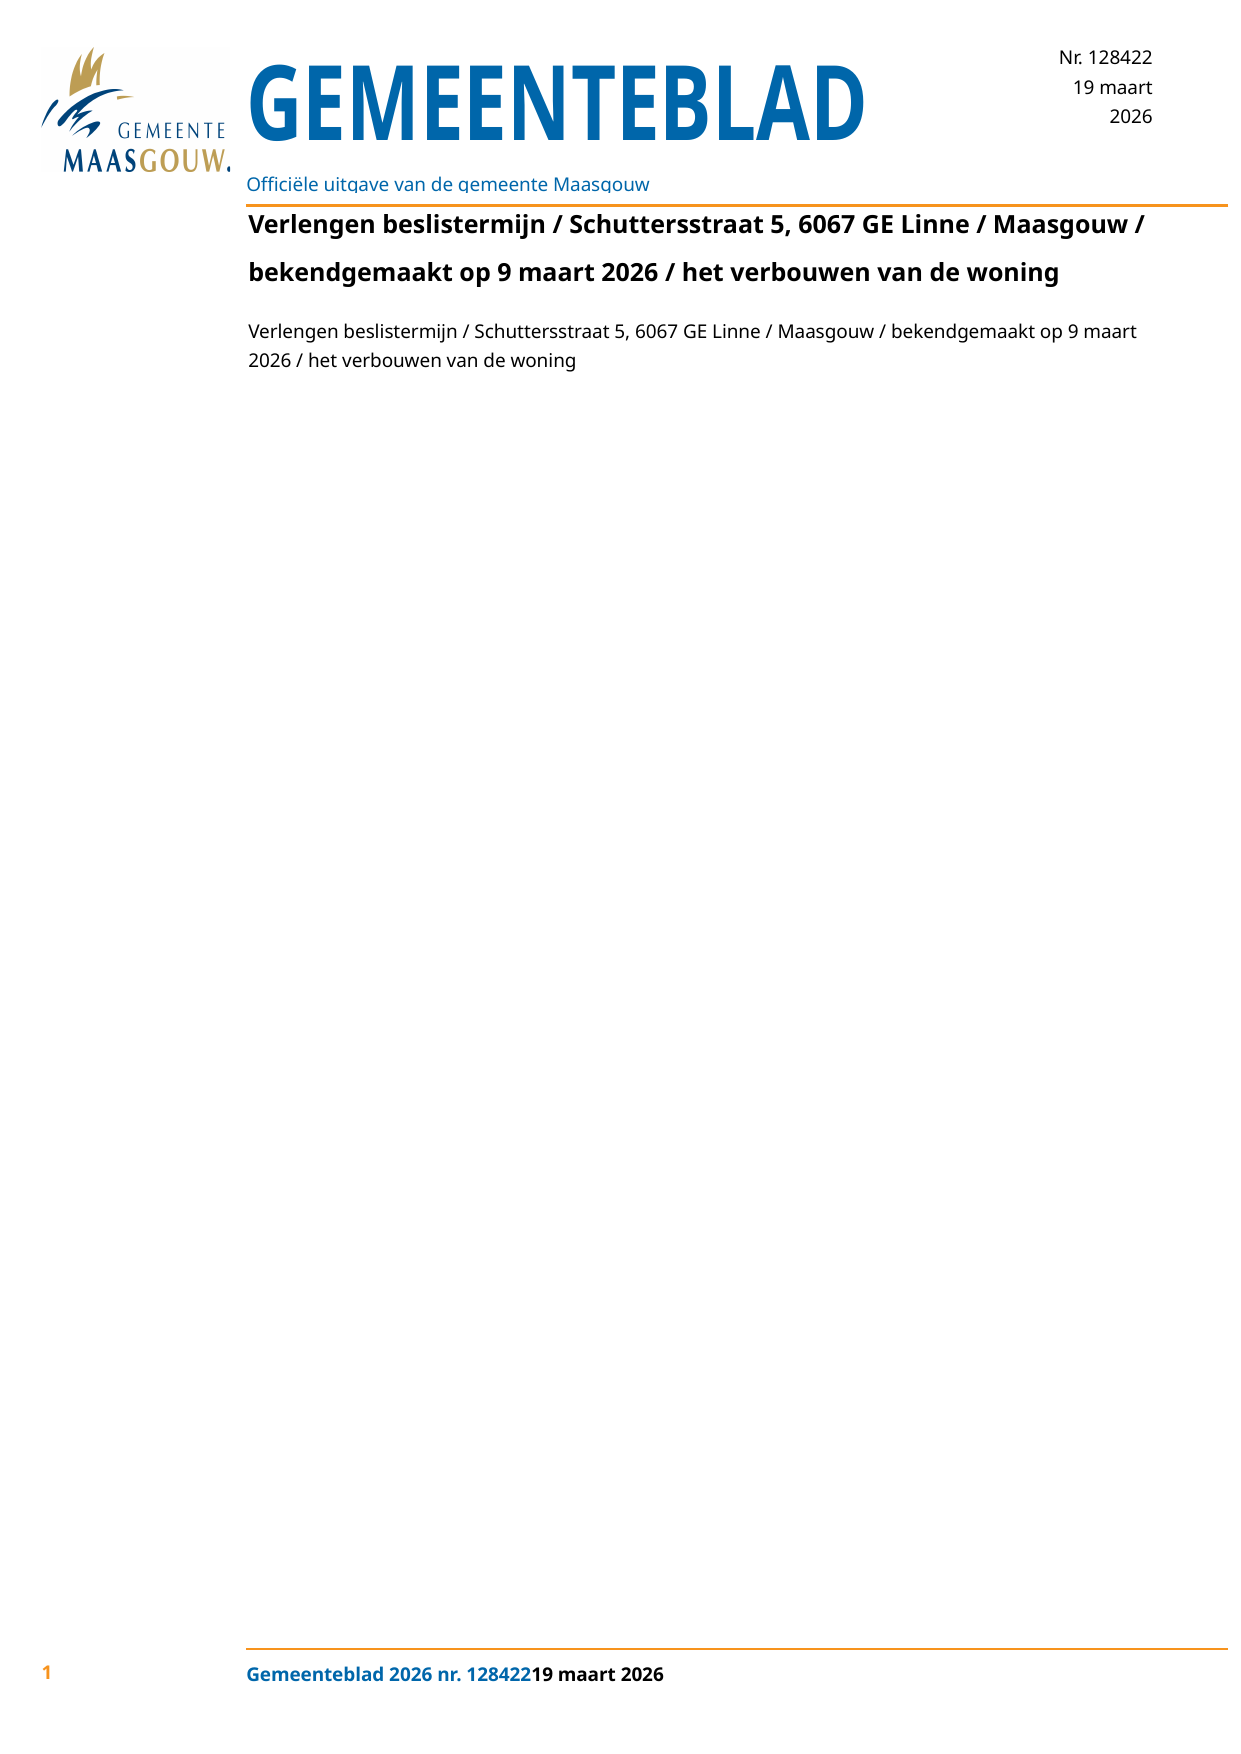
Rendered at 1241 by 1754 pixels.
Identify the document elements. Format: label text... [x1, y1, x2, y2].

text Verlengen beslistermijn / Schuttersstraat 5, 6067 GE Linne / Maasgouw / bekendgemaakt op 9 maart 2026 / het verbouwen van de woning [248, 318, 1152, 373]
text Verlengen beslistermijn / Schuttersstraat 5, 6067 GE Linne / Maasgouw / bekendgemaakt op 9 maart 2026 / het verbouwen van de woning [248, 207, 1152, 288]
picture [41, 47, 231, 172]
